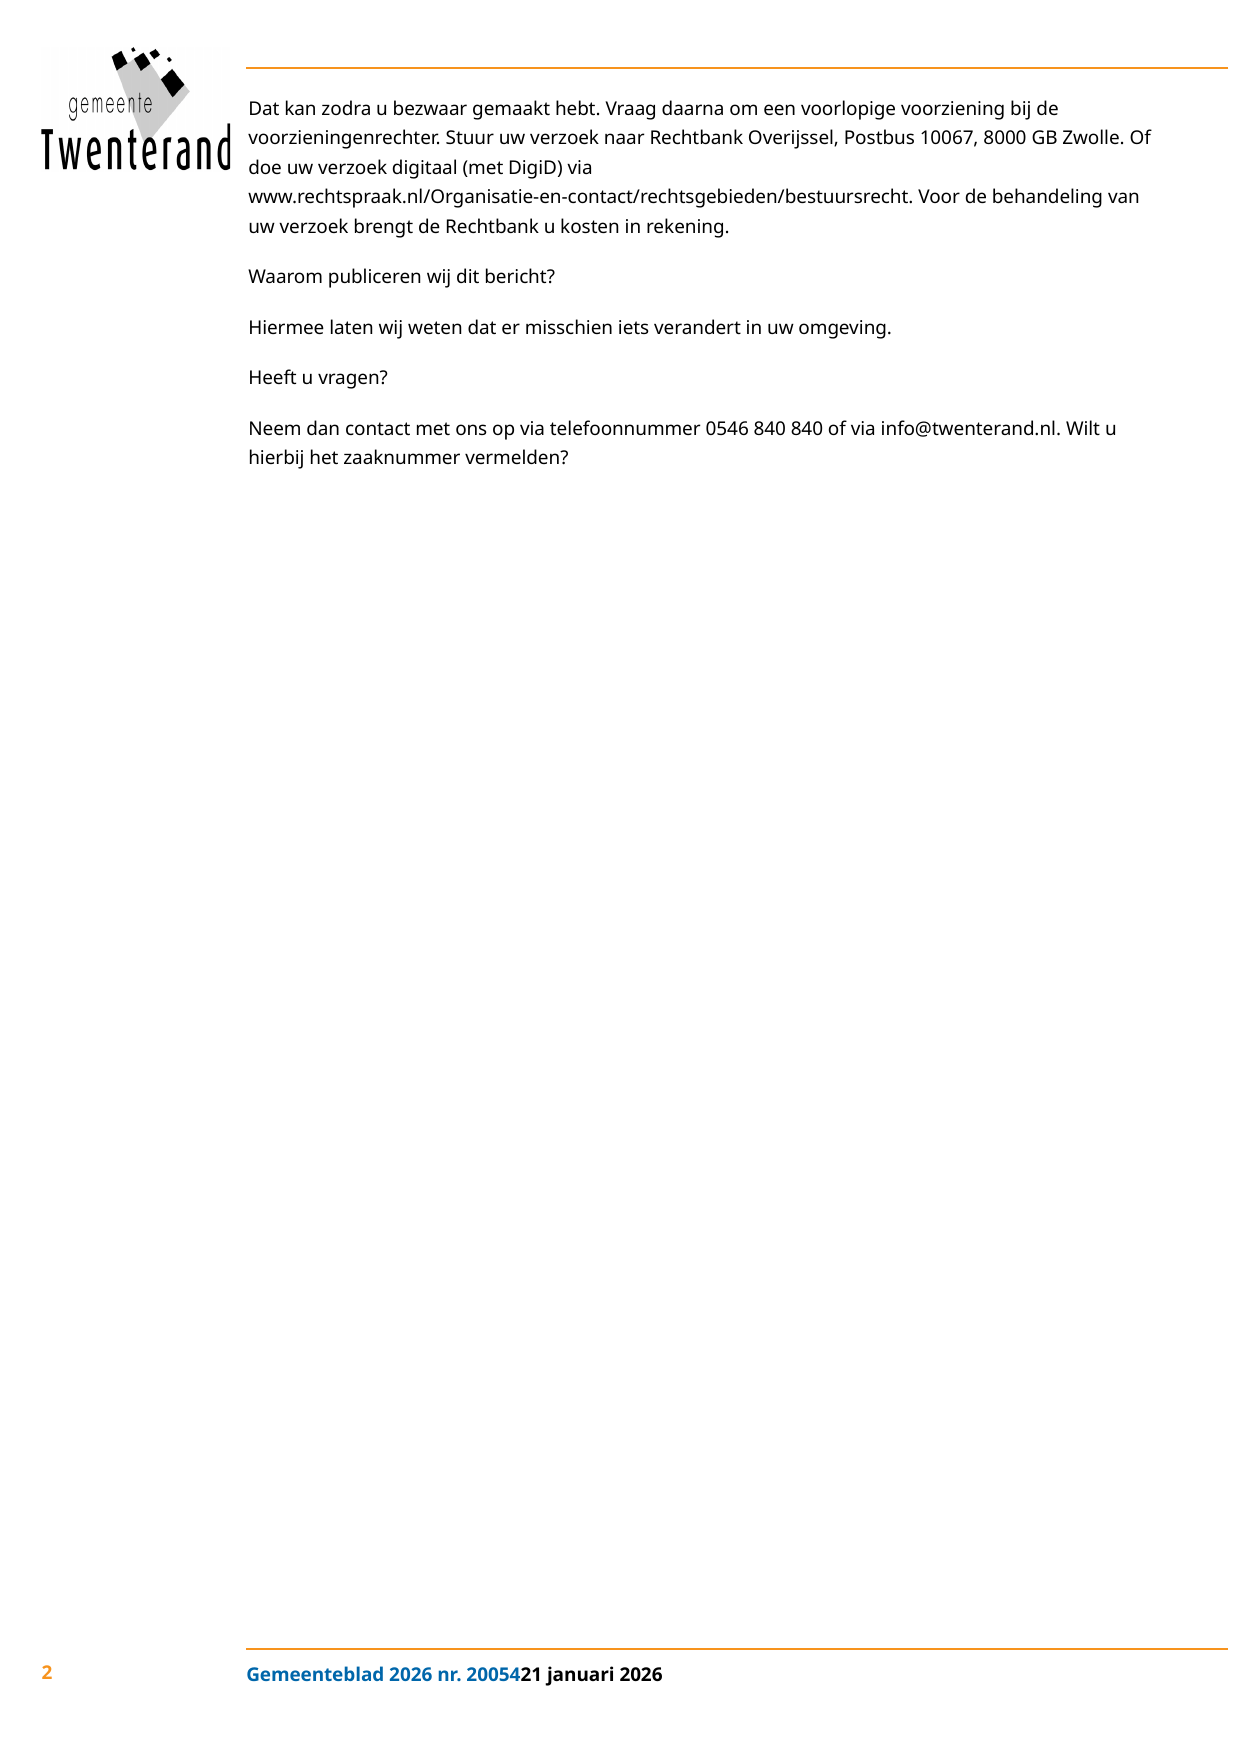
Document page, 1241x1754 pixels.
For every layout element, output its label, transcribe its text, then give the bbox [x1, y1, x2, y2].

text Dat kan zodra u bezwaar gemaakt hebt. Vraag daarna om een voorlopige voorziening bij de voorzieningenrechter. Stuur uw verzoek naar Rechtbank Overijssel, Postbus 10067, 8000 GB Zwolle. Of doe uw verzoek digitaal (met DigiD) via www.rechtspraak.nl/Organisatie-en-contact/rechtsgebieden/bestuursrecht. Voor de behandeling van uw verzoek brengt de Rechtbank u kosten in rekening. [248, 95, 1152, 239]
text Neem dan contact met ons op via telefoonnummer 0546 840 840 of via info@twenterand.nl. Wilt u hierbij het zaaknummer vermelden? [248, 415, 1152, 470]
text Hiermee laten wij weten dat er misschien iets verandert in uw omgeving. [248, 314, 1152, 340]
text Heeft u vragen? [248, 364, 1152, 390]
picture [41, 47, 231, 172]
text Waarom publiceren wij dit bericht? [248, 263, 1152, 289]
